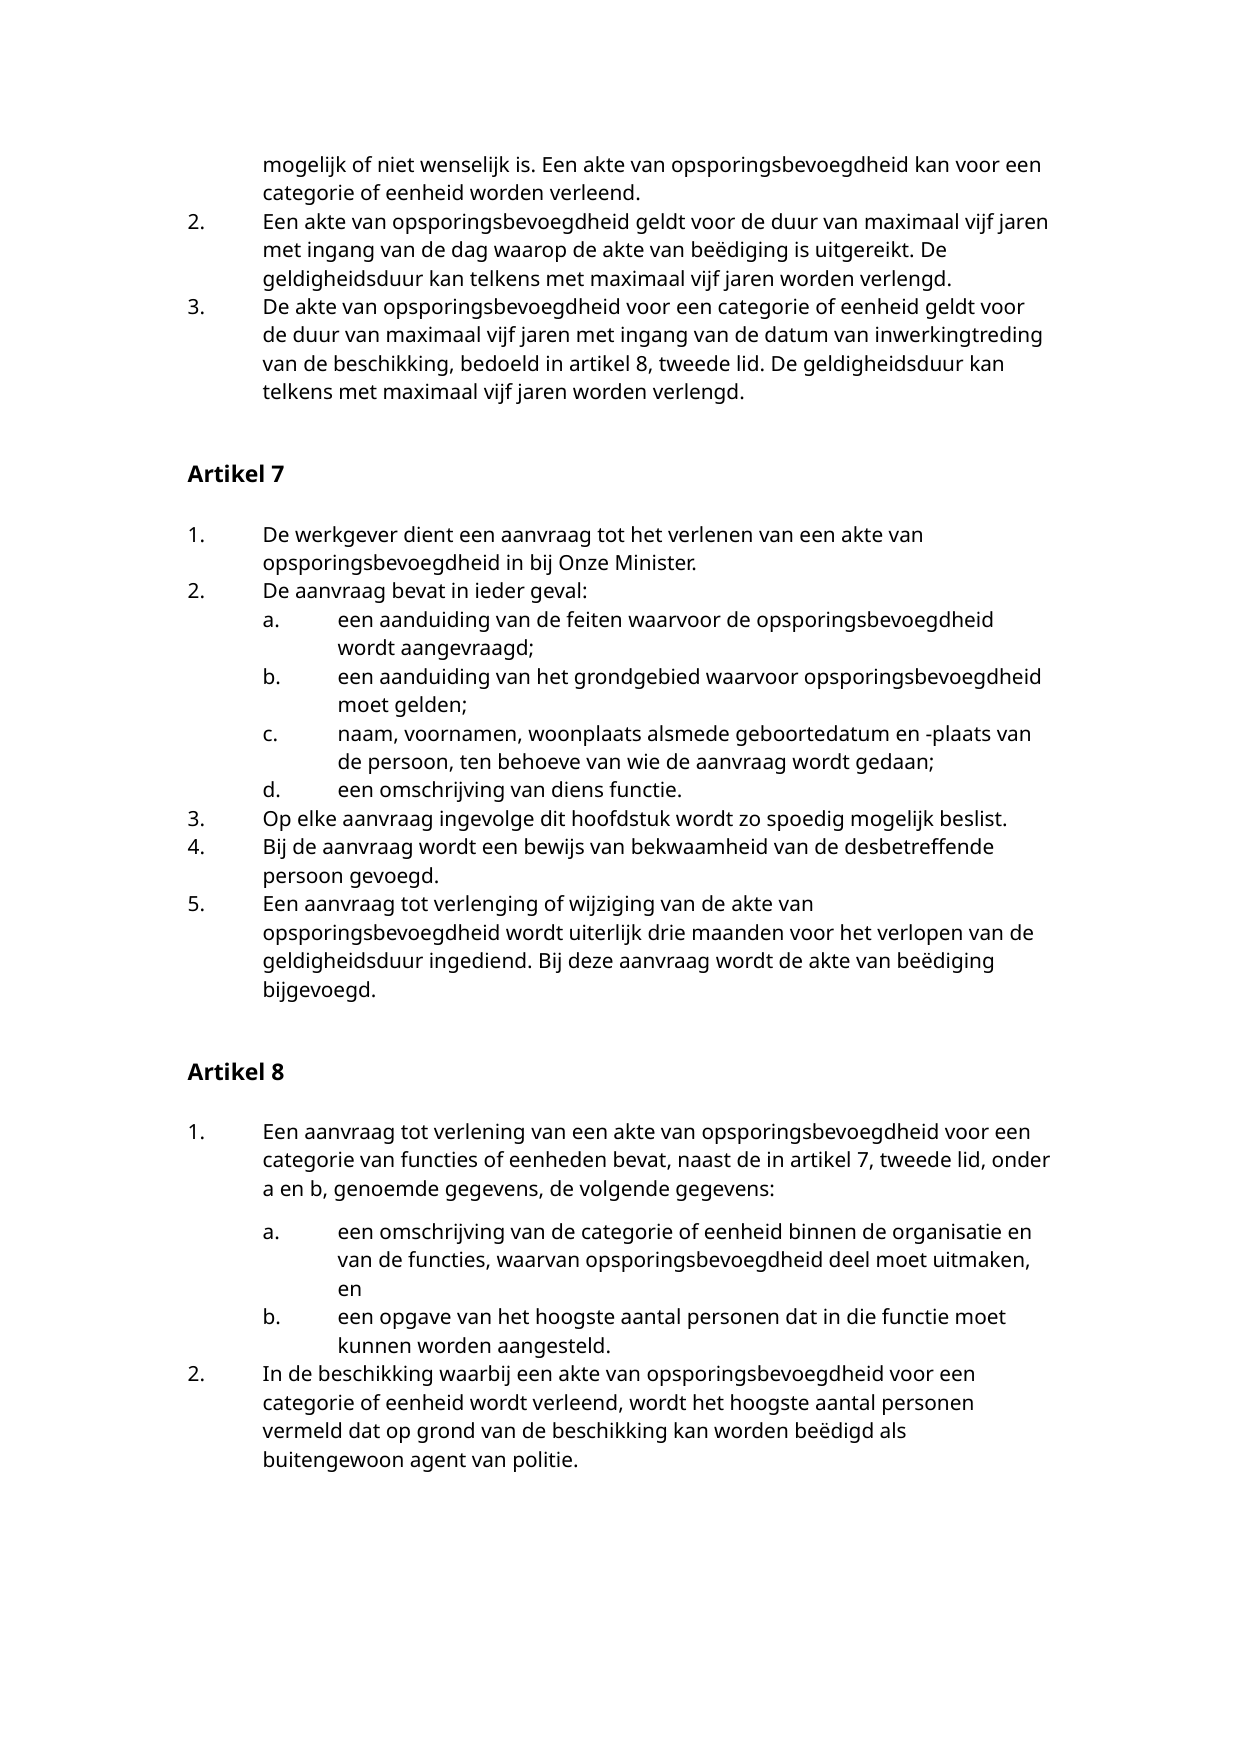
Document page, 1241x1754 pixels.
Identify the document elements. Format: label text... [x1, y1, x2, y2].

subtitle Artikel 7 [187, 458, 1053, 490]
list Een aanvraag tot verlening van een akte van opsporingsbevoegdheid voor een categorie van functies of eenheden bevat, naast de in artikel 7, tweede lid, onder a en b, genoemde gegevens, de volgende gegevens: [187, 1117, 1053, 1202]
list een aanduiding van de feiten waarvoor de opsporingsbevoegdheid wordt aangevraagd; [262, 605, 1053, 662]
list In de beschikking waarbij een akte van opsporingsbevoegdheid voor een categorie of eenheid wordt verleend, wordt het hoogste aantal personen vermeld dat op grond van de beschikking kan worden beëdigd als buitengewoon agent van politie. [187, 1359, 1053, 1473]
list een opgave van het hoogste aantal personen dat in die functie moet kunnen worden aangesteld. [262, 1302, 1053, 1359]
list De werkgever dient een aanvraag tot het verlenen van een akte van opsporingsbevoegdheid in bij Onze Minister. [187, 520, 1053, 577]
subtitle Artikel 8 [187, 1056, 1053, 1087]
list Op elke aanvraag ingevolge dit hoofdstuk wordt zo spoedig mogelijk beslist. [187, 804, 1053, 832]
list Een akte van opsporingsbevoegdheid geldt voor de duur van maximaal vijf jaren met ingang van de dag waarop de akte van beëdiging is uitgereikt. De geldigheidsduur kan telkens met maximaal vijf jaren worden verlengd. [187, 207, 1053, 292]
list een omschrijving van diens functie. [262, 776, 1053, 804]
list naam, voornamen, woonplaats alsmede geboortedatum en -plaats van de persoon, ten behoeve van wie de aanvraag wordt gedaan; [262, 719, 1053, 776]
list een aanduiding van het grondgebied waarvoor opsporingsbevoegdheid moet gelden; [262, 662, 1053, 719]
list De akte van opsporingsbevoegdheid voor een categorie of eenheid geldt voor de duur van maximaal vijf jaren met ingang van de datum van inwerkingtreding van de beschikking, bedoeld in artikel 8, tweede lid. De geldigheidsduur kan telkens met maximaal vijf jaren worden verlengd. [187, 292, 1053, 406]
list Bij de aanvraag wordt een bewijs van bekwaamheid van de desbetreffende persoon gevoegd. [187, 832, 1053, 889]
list een omschrijving van de categorie of eenheid binnen de organisatie en van de functies, waarvan opsporingsbevoegdheid deel moet uitmaken, en [262, 1217, 1053, 1302]
list De aanvraag bevat in ieder geval: [187, 577, 1053, 605]
list Een aanvraag tot verlenging of wijziging van de akte van opsporingsbevoegdheid wordt uiterlijk drie maanden voor het verlopen van de geldigheidsduur ingediend. Bij deze aanvraag wordt de akte van beëdiging bijgevoegd. [187, 889, 1053, 1003]
list mogelijk of niet wenselijk is. Een akte van opsporingsbevoegdheid kan voor een categorie of eenheid worden verleend. [187, 150, 1053, 207]
